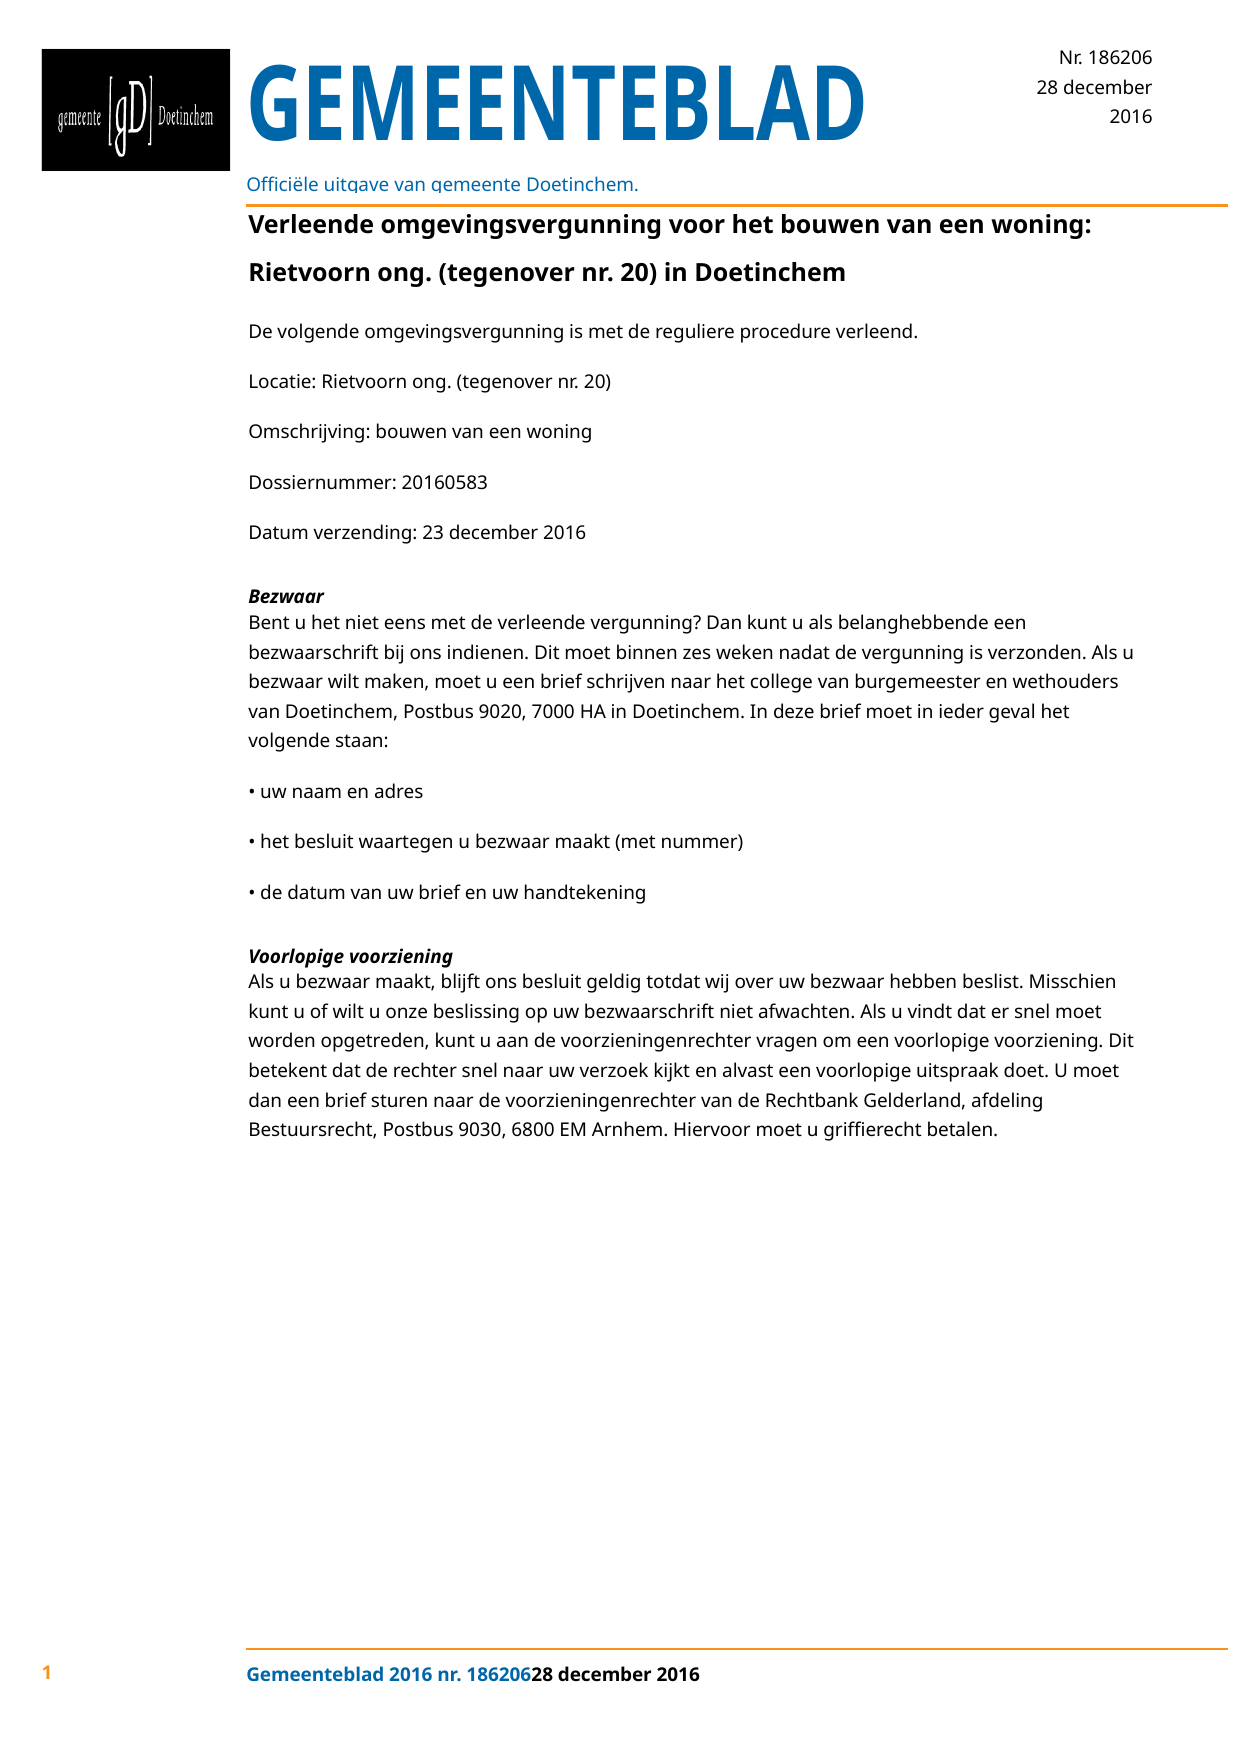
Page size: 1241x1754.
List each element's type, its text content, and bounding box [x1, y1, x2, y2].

text • uw naam en adres [248, 778, 1152, 804]
text Als u bezwaar maakt, blijft ons besluit geldig totdat wij over uw bezwaar hebben beslist. Misschien kunt u of wilt u onze beslissing op uw bezwaarschrift niet afwachten. Als u vindt dat er snel moet worden opgetreden, kunt u aan de voorzieningenrechter vragen om een voorlopige voorziening. Dit betekent dat de rechter snel naar uw verzoek kijkt en alvast een voorlopige uitspraak doet. U moet dan een brief sturen naar de voorzieningenrechter van de Rechtbank Gelderland, afdeling Bestuursrecht, Postbus 9030, 6800 EM Arnhem. Hiervoor moet u griffierecht betalen. [248, 968, 1152, 1142]
text Datum verzending: 23 december 2016 [248, 519, 1152, 545]
text De volgende omgevingsvergunning is met de reguliere procedure verleend. [248, 318, 1152, 344]
text Bezwaar [248, 583, 1152, 609]
text • het besluit waartegen u bezwaar maakt (met nummer) [248, 828, 1152, 854]
picture [41, 47, 231, 172]
text Locatie: Rietvoorn ong. (tegenover nr. 20) [248, 368, 1152, 394]
text Voorlopige voorziening [248, 943, 1152, 968]
text Bent u het niet eens met de verleende vergunning? Dan kunt u als belanghebbende een bezwaarschrift bij ons indienen. Dit moet binnen zes weken nadat de vergunning is verzonden. Als u bezwaar wilt maken, moet u een brief schrijven naar het college van burgemeester en wethouders van Doetinchem, Postbus 9020, 7000 HA in Doetinchem. In deze brief moet in ieder geval het volgende staan: [248, 609, 1152, 753]
text Dossiernummer: 20160583 [248, 469, 1152, 495]
text Omschrijving: bouwen van een woning [248, 419, 1152, 444]
text • de datum van uw brief en uw handtekening [248, 879, 1152, 904]
text Verleende omgevingsvergunning voor het bouwen van een woning: Rietvoorn ong. (tegenover nr. 20) in Doetinchem [248, 207, 1152, 288]
